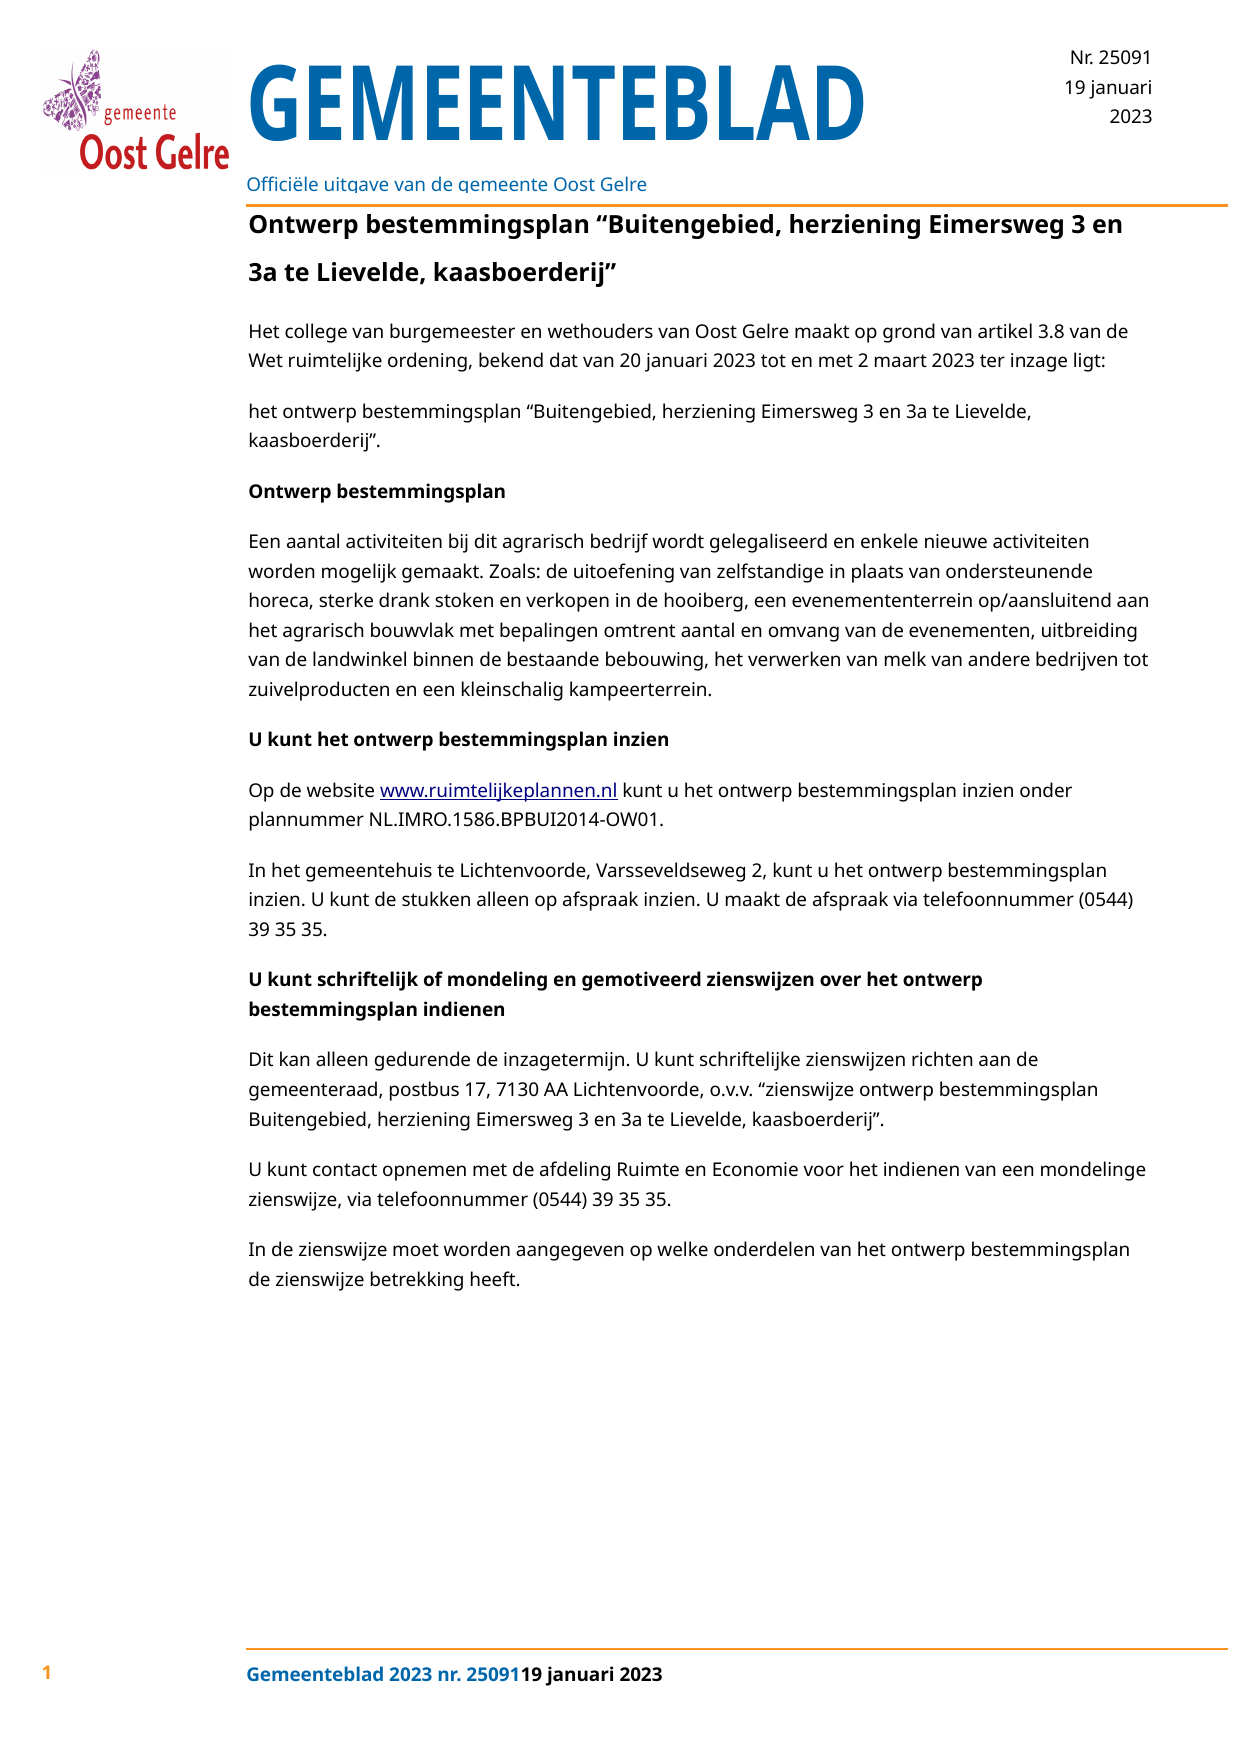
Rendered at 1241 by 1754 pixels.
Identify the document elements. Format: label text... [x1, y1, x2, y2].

text In het gemeentehuis te Lichtenvoorde, Varsseveldseweg 2, kunt u het ontwerp bestemmingsplan inzien. U kunt de stukken alleen op afspraak inzien. U maakt de afspraak via telefoonnummer (0544) 39 35 35. [248, 857, 1152, 942]
text In de zienswijze moet worden aangegeven op welke onderdelen van het ontwerp bestemmingsplan de zienswijze betrekking heeft. [248, 1236, 1152, 1292]
text U kunt het ontwerp bestemmingsplan inzien [248, 727, 1152, 752]
picture [41, 47, 231, 172]
text Dit kan alleen gedurende de inzagetermijn. U kunt schriftelijke zienswijzen richten aan de gemeenteraad, postbus 17, 7130 AA Lichtenvoorde, o.v.v. “zienswijze ontwerp bestemmingsplan Buitengebied, herziening Eimersweg 3 en 3a te Lievelde, kaasboerderij”. [248, 1047, 1152, 1132]
text Ontwerp bestemmingsplan [248, 478, 1152, 504]
text Ontwerp bestemmingsplan “Buitengebied, herziening Eimersweg 3 en 3a te Lievelde, kaasboerderij” [248, 207, 1152, 288]
text Op de website www.ruimtelijkeplannen.nl kunt u het ontwerp bestemmingsplan inzien onder plannummer NL.IMRO.1586.BPBUI2014-OW01. [248, 777, 1152, 832]
text het ontwerp bestemmingsplan “Buitengebied, herziening Eimersweg 3 en 3a te Lievelde, kaasboerderij”. [248, 398, 1152, 453]
text U kunt schriftelijk of mondeling en gemotiveerd zienswijzen over het ontwerp bestemmingsplan indienen [248, 967, 1152, 1022]
text Een aantal activiteiten bij dit agrarisch bedrijf wordt gelegaliseerd en enkele nieuwe activiteiten worden mogelijk gemaakt. Zoals: de uitoefening van zelfstandige in plaats van ondersteunende horeca, sterke drank stoken en verkopen in de hooiberg, een evenemententerrein op/aansluitend aan het agrarisch bouwvlak met bepalingen omtrent aantal en omvang van de evenementen, uitbreiding van de landwinkel binnen de bestaande bebouwing, het verwerken van melk van andere bedrijven tot zuivelproducten en een kleinschalig kampeerterrein. [248, 528, 1152, 702]
text U kunt contact opnemen met de afdeling Ruimte en Economie voor het indienen van een mondelinge zienswijze, via telefoonnummer (0544) 39 35 35. [248, 1156, 1152, 1212]
text Het college van burgemeester en wethouders van Oost Gelre maakt op grond van artikel 3.8 van de Wet ruimtelijke ordening, bekend dat van 20 januari 2023 tot en met 2 maart 2023 ter inzage ligt: [248, 318, 1152, 373]
